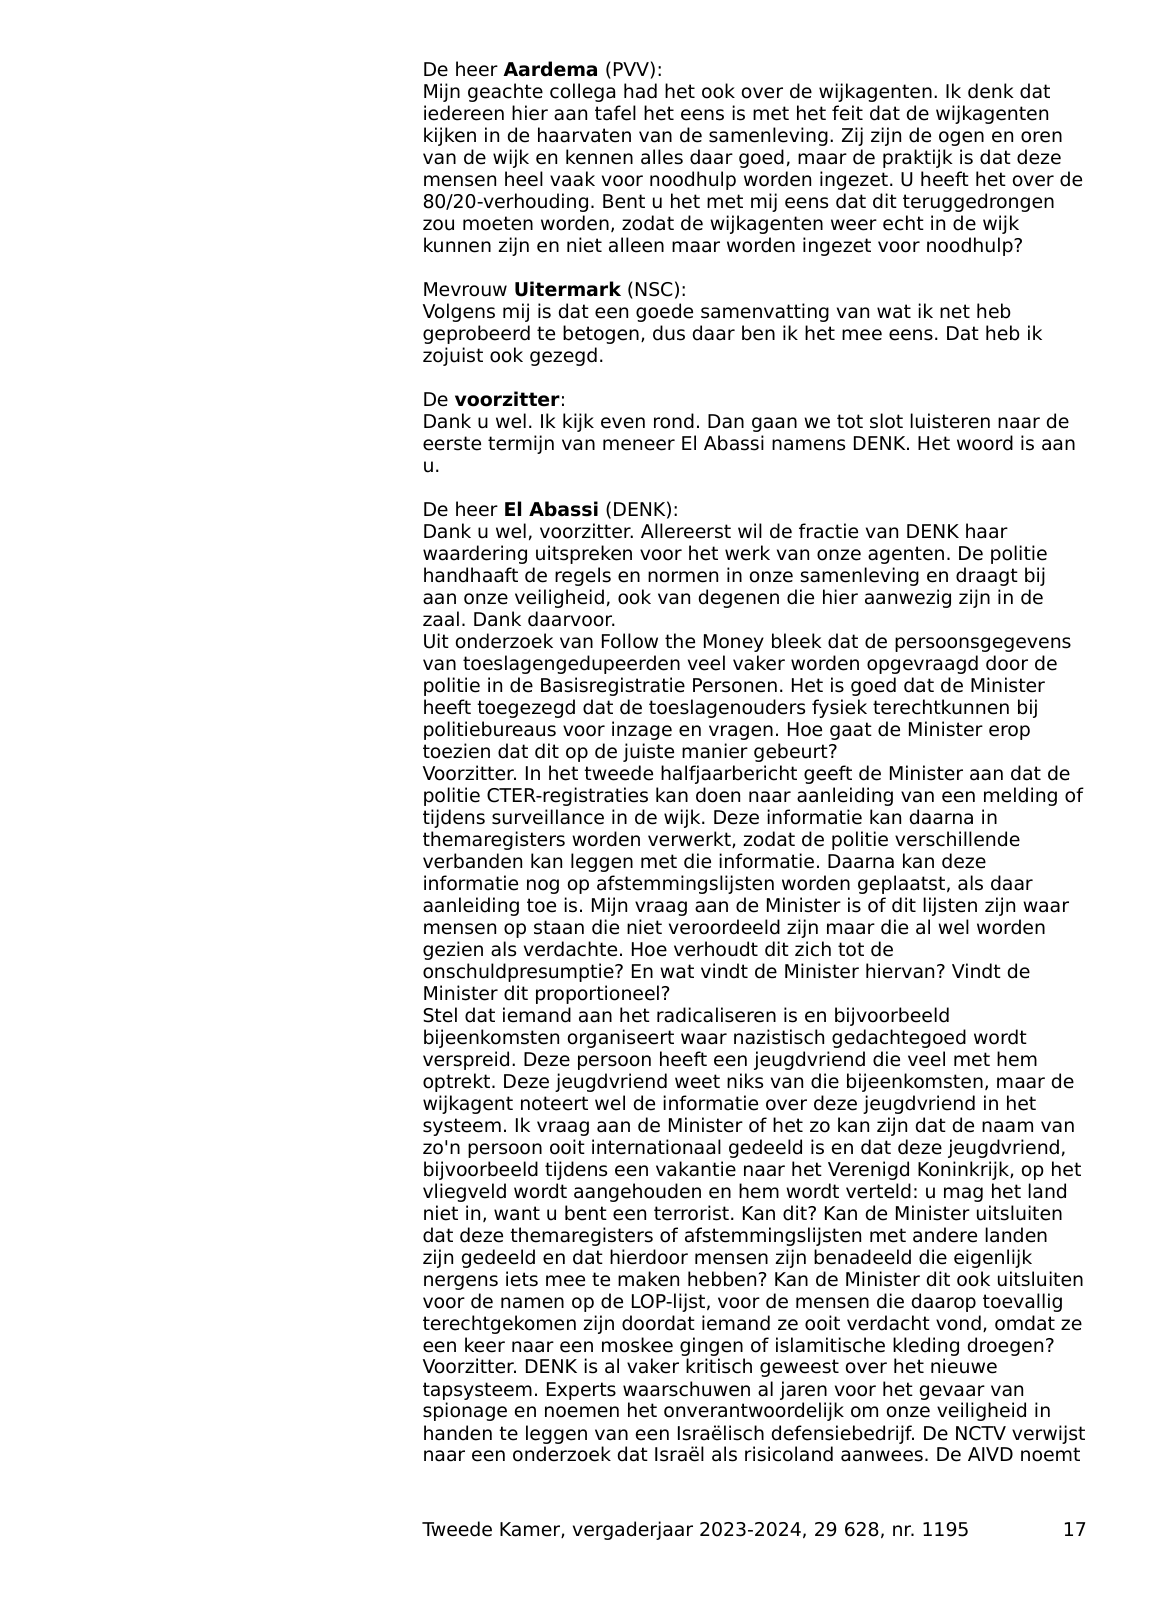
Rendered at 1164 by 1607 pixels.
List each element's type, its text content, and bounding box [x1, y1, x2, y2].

text Mijn geachte collega had het ook over de wijkagenten. Ik denk dat iedereen hier aan tafel het eens is met het feit dat de wijkagenten kijken in de haarvaten van de samenleving. Zij zijn de ogen en oren van de wijk en kennen alles daar goed, maar de praktijk is dat deze mensen heel vaak voor noodhulp worden ingezet. U heeft het over de 80/20-verhouding. Bent u het met mij eens dat dit teruggedrongen zou moeten worden, zodat de wijkagenten weer echt in de wijk kunnen zijn en niet alleen maar worden ingezet voor noodhulp? [422, 81, 1087, 257]
text Voorzitter. DENK is al vaker kritisch geweest over het nieuwe tapsysteem. Experts waarschuwen al jaren voor het gevaar van spionage en noemen het onverantwoordelijk om onze veiligheid in handen te leggen van een Israëlisch defensiebedrijf. De NCTV verwijst naar een onderzoek dat Israël als risicoland aanwees. De AIVD noemt [422, 1356, 1087, 1466]
text Dank u wel. Ik kijk even rond. Dan gaan we tot slot luisteren naar de eerste termijn van meneer El Abassi namens DENK. Het woord is aan u. [422, 411, 1087, 477]
text Volgens mij is dat een goede samenvatting van wat ik net heb geprobeerd te betogen, dus daar ben ik het mee eens. Dat heb ik zojuist ook gezegd. [422, 301, 1087, 367]
text De voorzitter: [422, 389, 1087, 411]
text Uit onderzoek van Follow the Money bleek dat de persoonsgegevens van toeslagengedupeerden veel vaker worden opgevraagd door de politie in de Basisregistratie Personen. Het is goed dat de Minister heeft toegezegd dat de toeslagenouders fysiek terechtkunnen bij politiebureaus voor inzage en vragen. Hoe gaat de Minister erop toezien dat dit op de juiste manier gebeurt? [422, 631, 1087, 763]
text De heer Aardema (PVV): [422, 59, 1087, 81]
text Mevrouw Uitermark (NSC): [422, 279, 1087, 301]
text Stel dat iemand aan het radicaliseren is en bijvoorbeeld bijeenkomsten organiseert waar nazistisch gedachtegoed wordt verspreid. Deze persoon heeft een jeugdvriend die veel met hem optrekt. Deze jeugdvriend weet niks van die bijeenkomsten, maar de wijkagent noteert wel de informatie over deze jeugdvriend in het systeem. Ik vraag aan de Minister of het zo kan zijn dat de naam van zo'n persoon ooit internationaal gedeeld is en dat deze jeugdvriend, bijvoorbeeld tijdens een vakantie naar het Verenigd Koninkrijk, op het vliegveld wordt aangehouden en hem wordt verteld: u mag het land niet in, want u bent een terrorist. Kan dit? Kan de Minister uitsluiten dat deze themaregisters of afstemmingslijsten met andere landen zijn gedeeld en dat hierdoor mensen zijn benadeeld die eigenlijk nergens iets mee te maken hebben? Kan de Minister dit ook uitsluiten voor de namen op de LOP-lijst, voor de mensen die daarop toevallig terechtgekomen zijn doordat iemand ze ooit verdacht vond, omdat ze een keer naar een moskee gingen of islamitische kleding droegen? [422, 1005, 1087, 1356]
text Dank u wel, voorzitter. Allereerst wil de fractie van DENK haar waardering uitspreken voor het werk van onze agenten. De politie handhaaft de regels en normen in onze samenleving en draagt bij aan onze veiligheid, ook van degenen die hier aanwezig zijn in de zaal. Dank daarvoor. [422, 521, 1087, 631]
text Voorzitter. In het tweede halfjaarbericht geeft de Minister aan dat de politie CTER-registraties kan doen naar aanleiding van een melding of tijdens surveillance in de wijk. Deze informatie kan daarna in themaregisters worden verwerkt, zodat de politie verschillende verbanden kan leggen met die informatie. Daarna kan deze informatie nog op afstemmingslijsten worden geplaatst, als daar aanleiding toe is. Mijn vraag aan de Minister is of dit lijsten zijn waar mensen op staan die niet veroordeeld zijn maar die al wel worden gezien als verdachte. Hoe verhoudt dit zich tot de onschuldpresumptie? En wat vindt de Minister hiervan? Vindt de Minister dit proportioneel? [422, 763, 1087, 1005]
text De heer El Abassi (DENK): [422, 499, 1087, 521]
